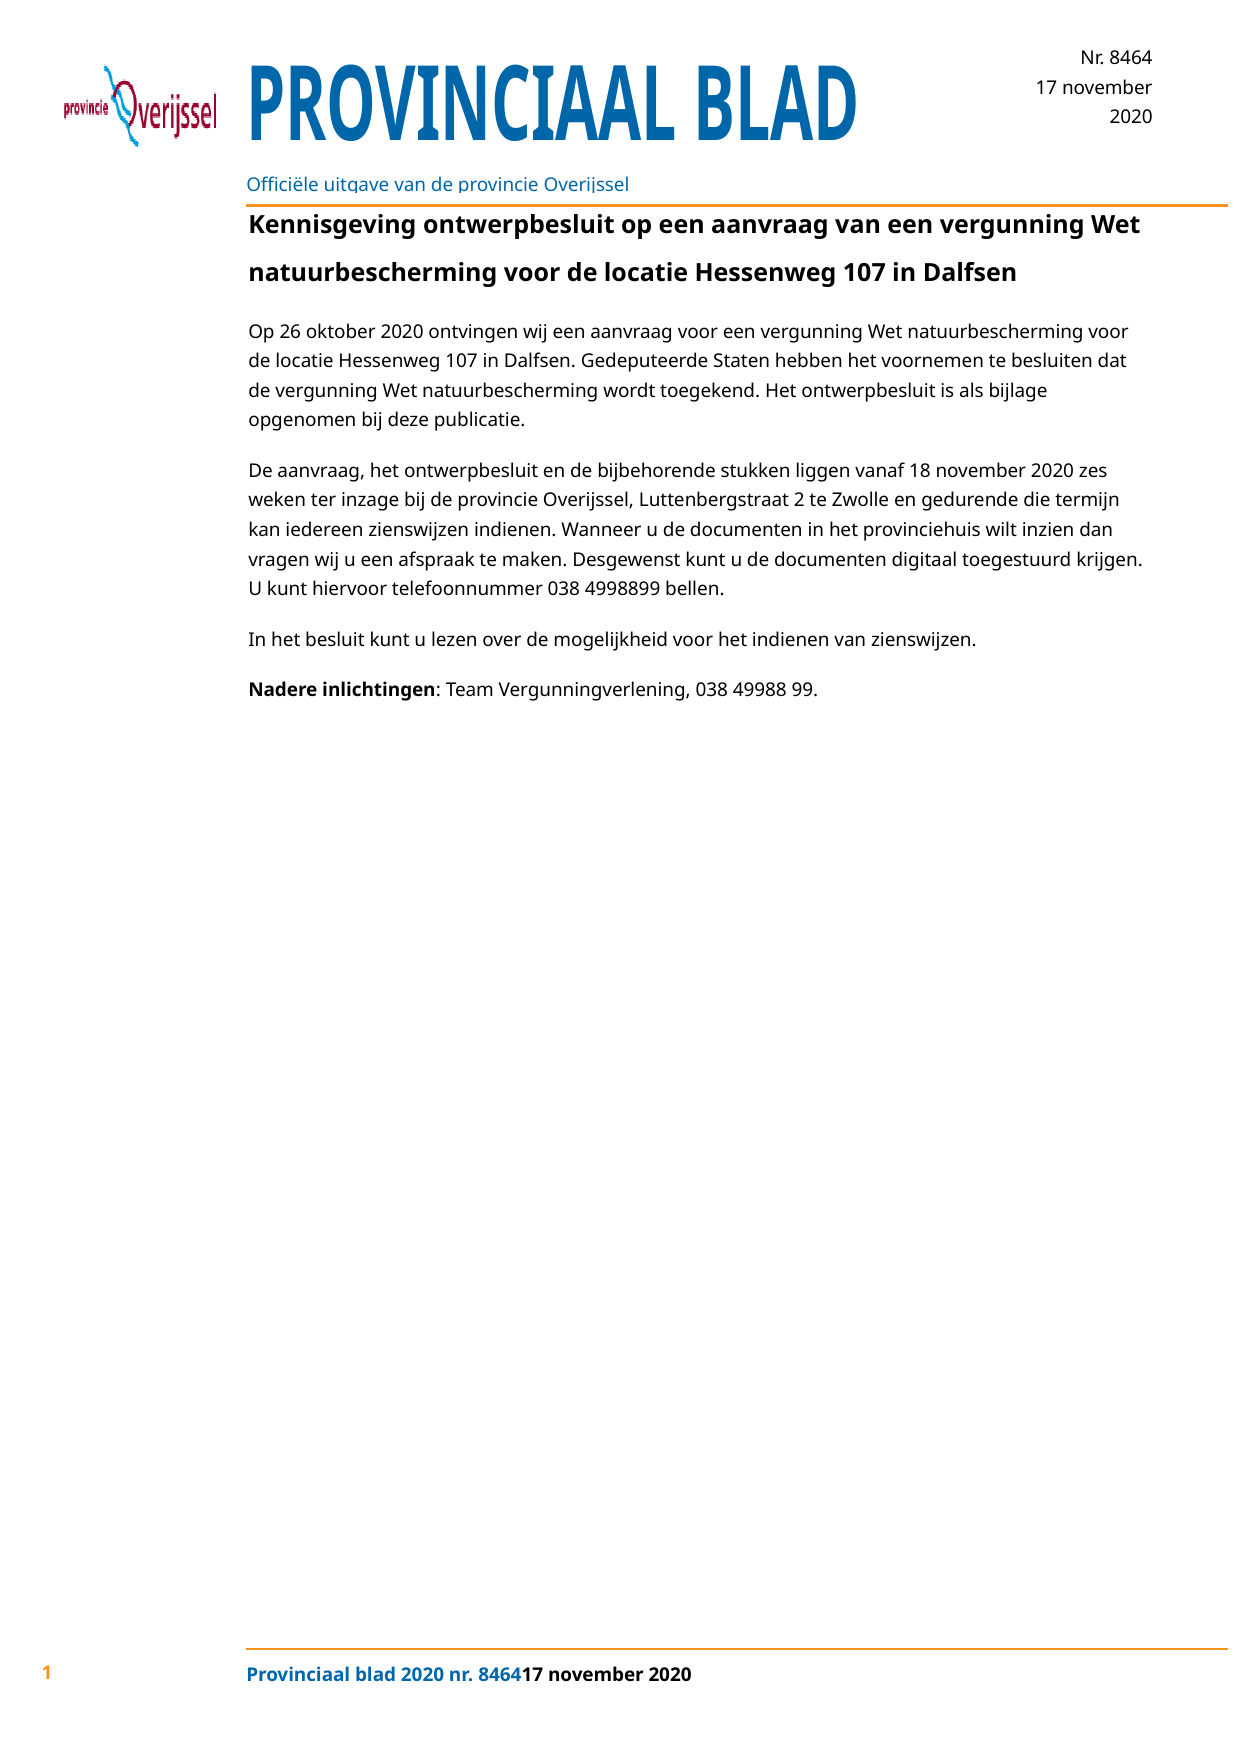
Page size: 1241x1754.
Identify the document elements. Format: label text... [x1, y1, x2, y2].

text Op 26 oktober 2020 ontvingen wij een aanvraag voor een vergunning Wet natuurbescherming voor de locatie Hessenweg 107 in Dalfsen. Gedeputeerde Staten hebben het voornemen te besluiten dat de vergunning Wet natuurbescherming wordt toegekend. Het ontwerpbesluit is als bijlage opgenomen bij deze publicatie. [248, 318, 1152, 432]
picture [41, 47, 231, 172]
text De aanvraag, het ontwerpbesluit en de bijbehorende stukken liggen vanaf 18 november 2020 zes weken ter inzage bij de provincie Overijssel, Luttenbergstraat 2 te Zwolle en gedurende die termijn kan iedereen zienswijzen indienen. Wanneer u de documenten in het provinciehuis wilt inzien dan vragen wij u een afspraak te maken. Desgewenst kunt u de documenten digitaal toegestuurd krijgen. U kunt hiervoor telefoonnummer 038 4998899 bellen. [248, 457, 1152, 601]
text In het besluit kunt u lezen over de mogelijkheid voor het indienen van zienswijzen. [248, 626, 1152, 652]
text Kennisgeving ontwerpbesluit op een aanvraag van een vergunning Wet natuurbescherming voor de locatie Hessenweg 107 in Dalfsen [248, 207, 1152, 288]
text Nadere inlichtingen: Team Vergunningverlening, 038 49988 99. [248, 676, 1152, 702]
